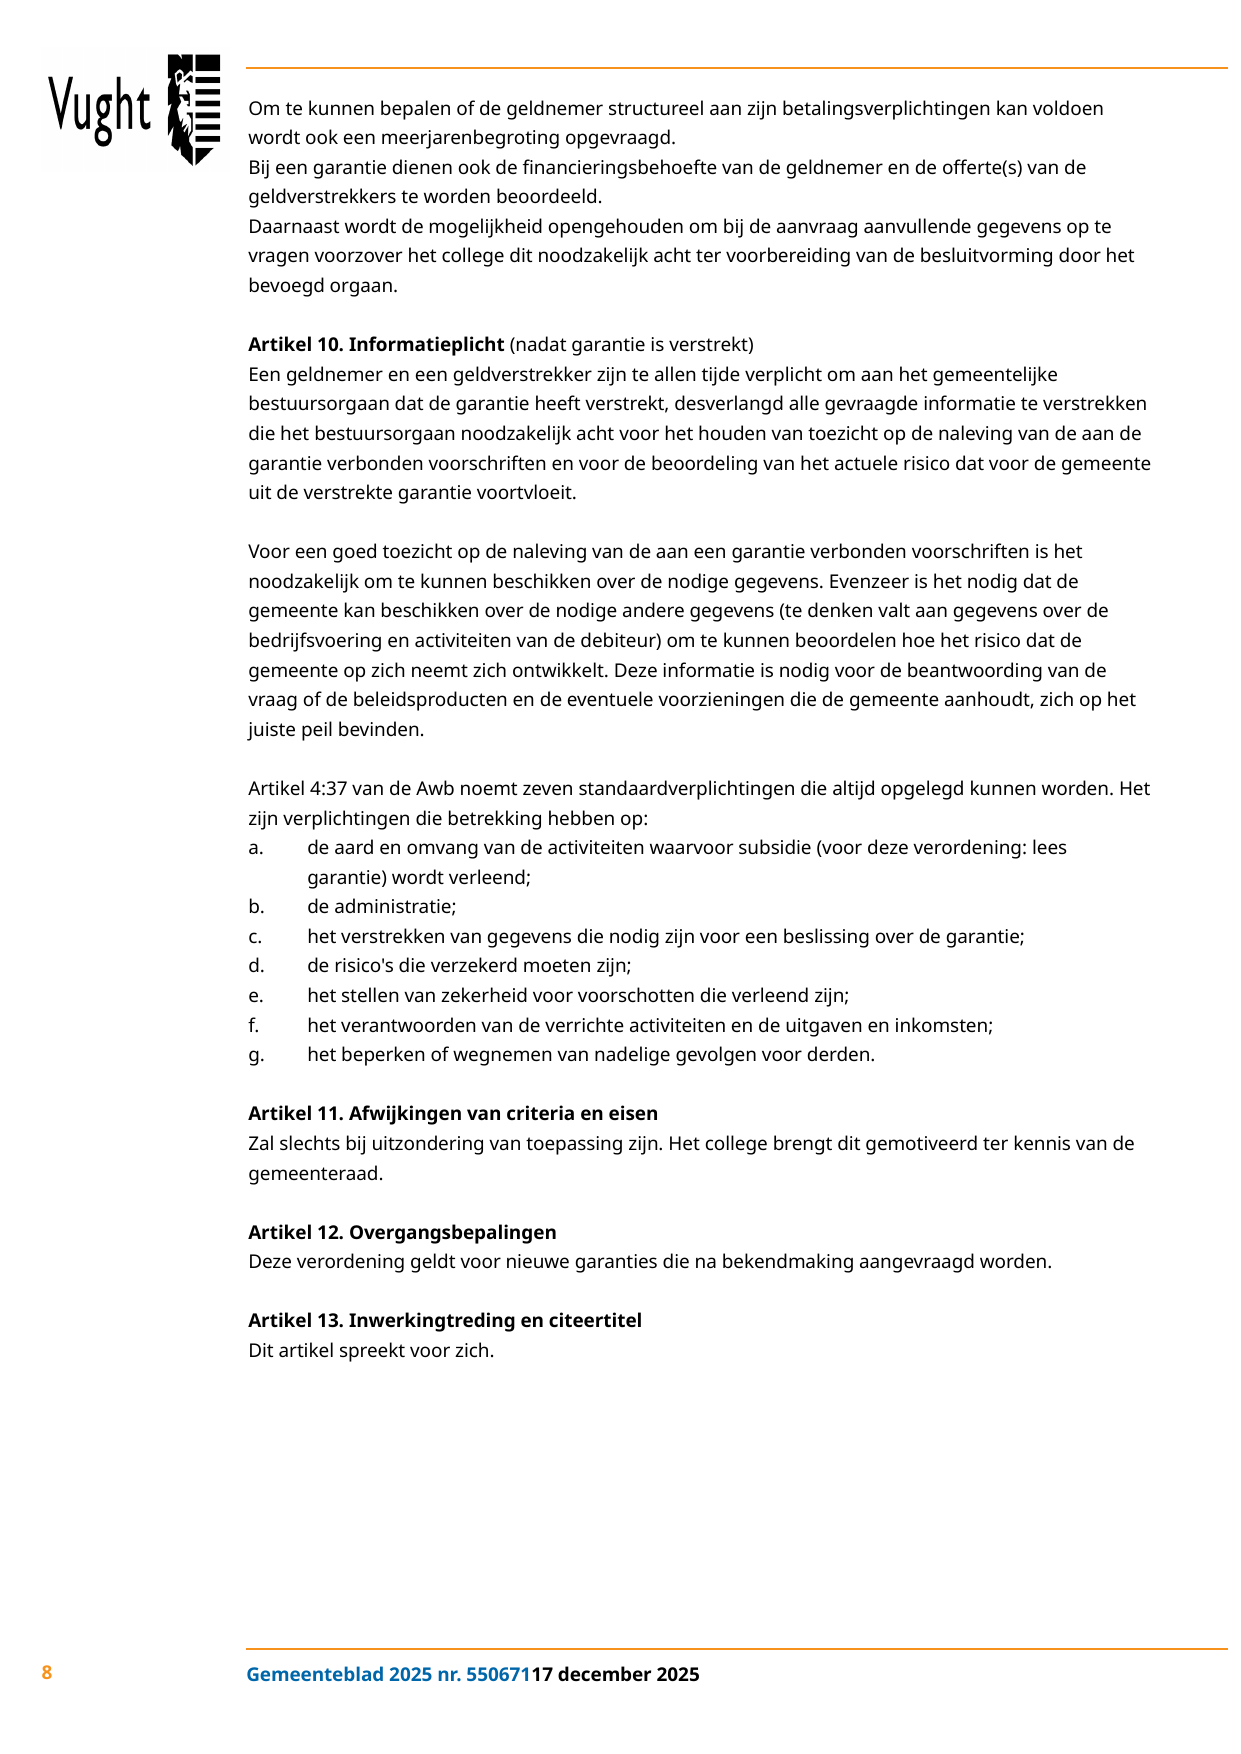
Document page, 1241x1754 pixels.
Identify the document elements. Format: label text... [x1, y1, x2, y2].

text Artikel 13. Inwerkingtreding en citeertitel [248, 1308, 1152, 1333]
list het verantwoorden van de verrichte activiteiten en de uitgaven en inkomsten; [248, 1012, 1152, 1038]
text Artikel 10. Informatieplicht (nadat garantie is verstrekt) [248, 331, 1152, 357]
list de administratie; [248, 893, 1152, 919]
picture [41, 47, 231, 172]
text Daarnaast wordt de mogelijkheid opengehouden om bij de aanvraag aanvullende gegevens op te vragen voorzover het college dit noodzakelijk acht ter voorbereiding van de besluitvorming door het bevoegd orgaan. [248, 213, 1152, 298]
text Artikel 11. Afwijkingen van criteria en eisen [248, 1101, 1152, 1126]
list het verstrekken van gegevens die nodig zijn voor een beslissing over de garantie; [248, 923, 1152, 949]
text Artikel 12. Overgangsbepalingen [248, 1219, 1152, 1245]
text Artikel 4:37 van de Awb noemt zeven standaardverplichtingen die altijd opgelegd kunnen worden. Het zijn verplichtingen die betrekking hebben op: [248, 775, 1152, 831]
text Dit artikel spreekt voor zich. [248, 1337, 1152, 1363]
text Bij een garantie dienen ook de financieringsbehoefte van de geldnemer en de offerte(s) van de geldverstrekkers te worden beoordeeld. [248, 154, 1152, 209]
text Voor een goed toezicht op de naleving van de aan een garantie verbonden voorschriften is het noodzakelijk om te kunnen beschikken over de nodige gegevens. Evenzeer is het nodig dat de gemeente kan beschikken over de nodige andere gegevens (te denken valt aan gegevens over de bedrijfsvoering en activiteiten van de debiteur) om te kunnen beoordelen hoe het risico dat de gemeente op zich neemt zich ontwikkelt. Deze informatie is nodig voor de beantwoording van de vraag of de beleidsproducten en de eventuele voorzieningen die de gemeente aanhoudt, zich op het juiste peil bevinden. [248, 538, 1152, 742]
text Zal slechts bij uitzondering van toepassing zijn. Het college brengt dit gemotiveerd ter kennis van de gemeenteraad. [248, 1130, 1152, 1186]
text Deze verordening geldt voor nieuwe garanties die na bekendmaking aangevraagd worden. [248, 1248, 1152, 1274]
text Om te kunnen bepalen of de geldnemer structureel aan zijn betalingsverplichtingen kan voldoen wordt ook een meerjarenbegroting opgevraagd. [248, 95, 1152, 150]
list het stellen van zekerheid voor voorschotten die verleend zijn; [248, 982, 1152, 1008]
list het beperken of wegnemen van nadelige gevolgen voor derden. [248, 1041, 1152, 1067]
list de risico's die verzekerd moeten zijn; [248, 953, 1152, 978]
text Een geldnemer en een geldverstrekker zijn te allen tijde verplicht om aan het gemeentelijke bestuursorgaan dat de garantie heeft verstrekt, desverlangd alle gevraagde informatie te verstrekken die het bestuursorgaan noodzakelijk acht voor het houden van toezicht op de naleving van de aan de garantie verbonden voorschriften en voor de beoordeling van het actuele risico dat voor de gemeente uit de verstrekte garantie voortvloeit. [248, 361, 1152, 505]
list de aard en omvang van de activiteiten waarvoor subsidie (voor deze verordening: lees garantie) wordt verleend; [248, 834, 1152, 890]
